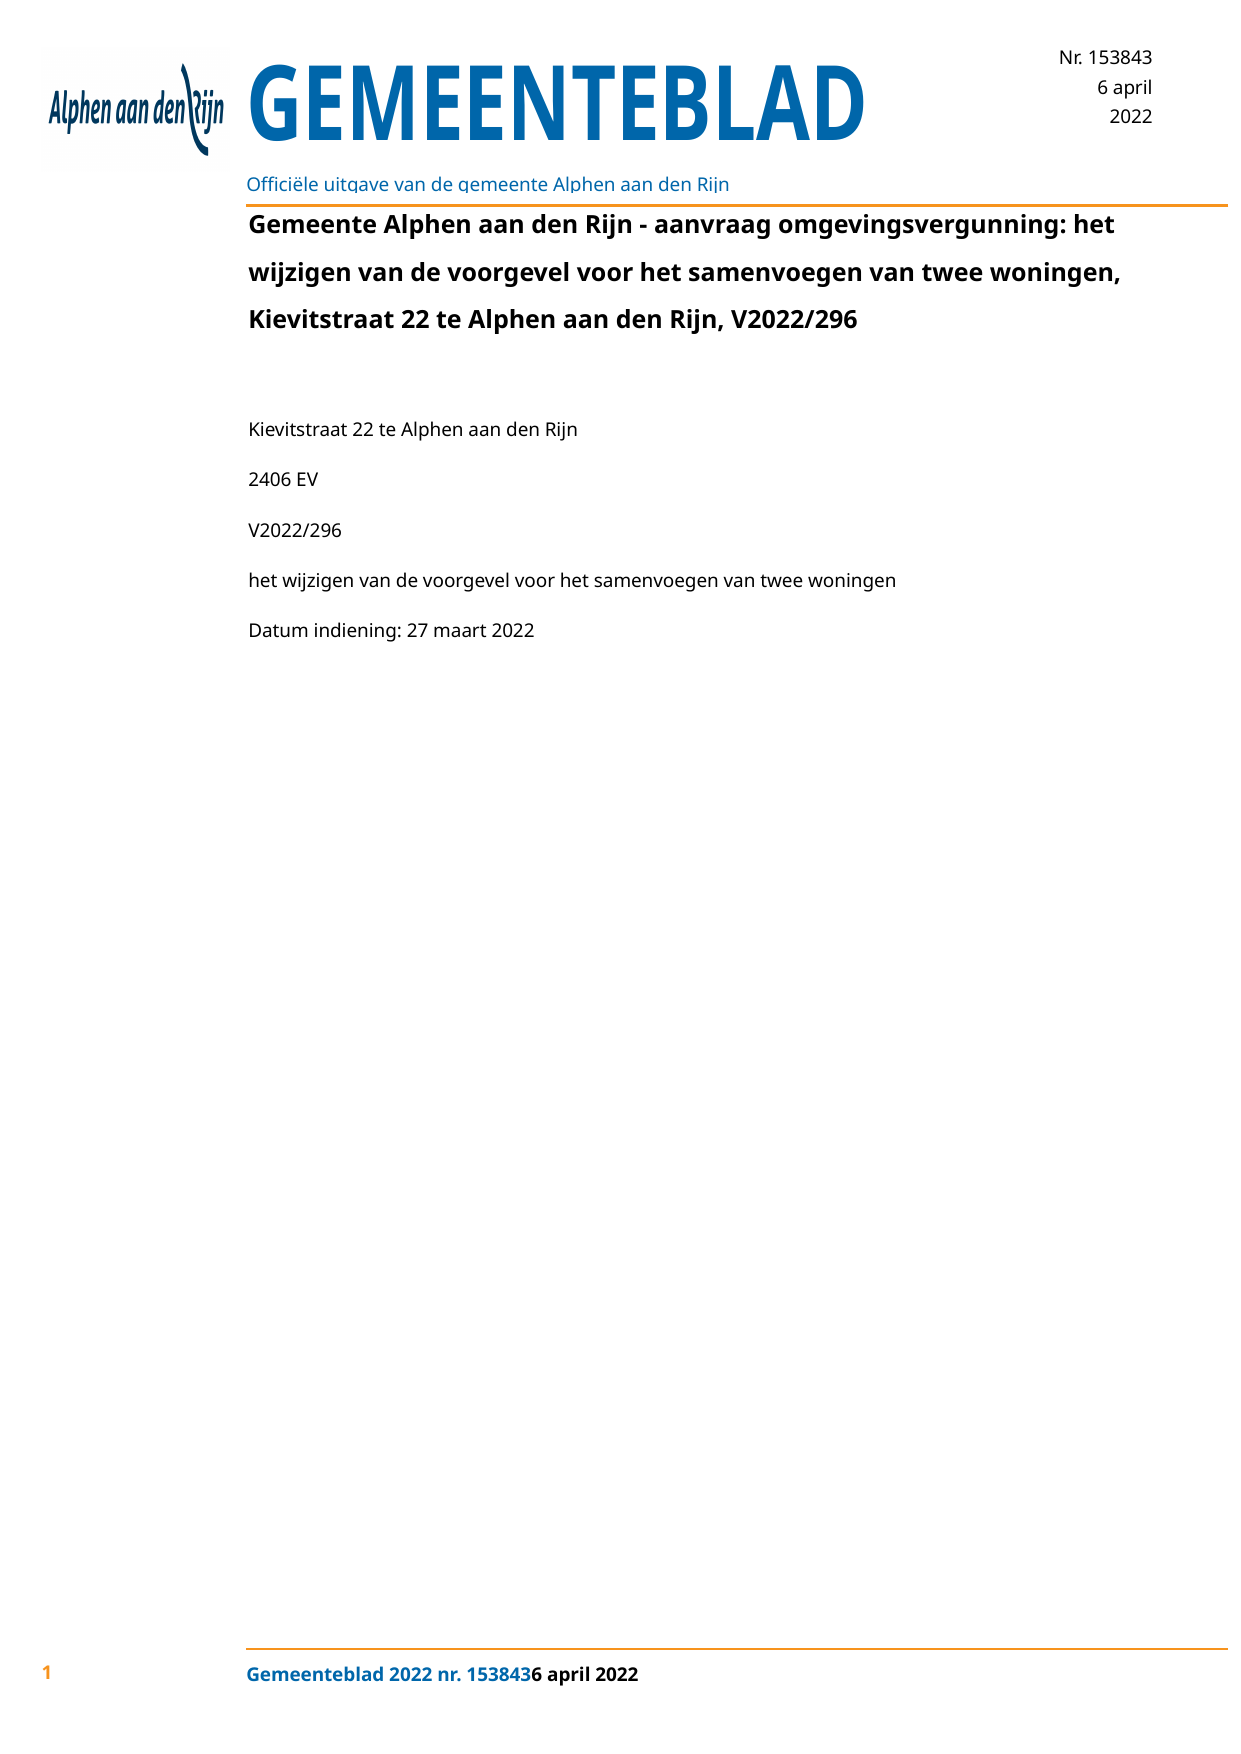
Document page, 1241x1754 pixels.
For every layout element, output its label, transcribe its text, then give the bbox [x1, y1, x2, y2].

text Gemeente Alphen aan den Rijn - aanvraag omgevingsvergunning: het wijzigen van de voorgevel voor het samenvoegen van twee woningen, Kievitstraat 22 te Alphen aan den Rijn, V2022/296 [248, 207, 1152, 336]
picture [41, 47, 231, 172]
text Kievitstraat 22 te Alphen aan den Rijn [248, 416, 1152, 442]
text V2022/296 [248, 517, 1152, 542]
text 2406 EV [248, 466, 1152, 492]
text het wijzigen van de voorgevel voor het samenvoegen van twee woningen [248, 567, 1152, 593]
text Datum indiening: 27 maart 2022 [248, 618, 1152, 643]
